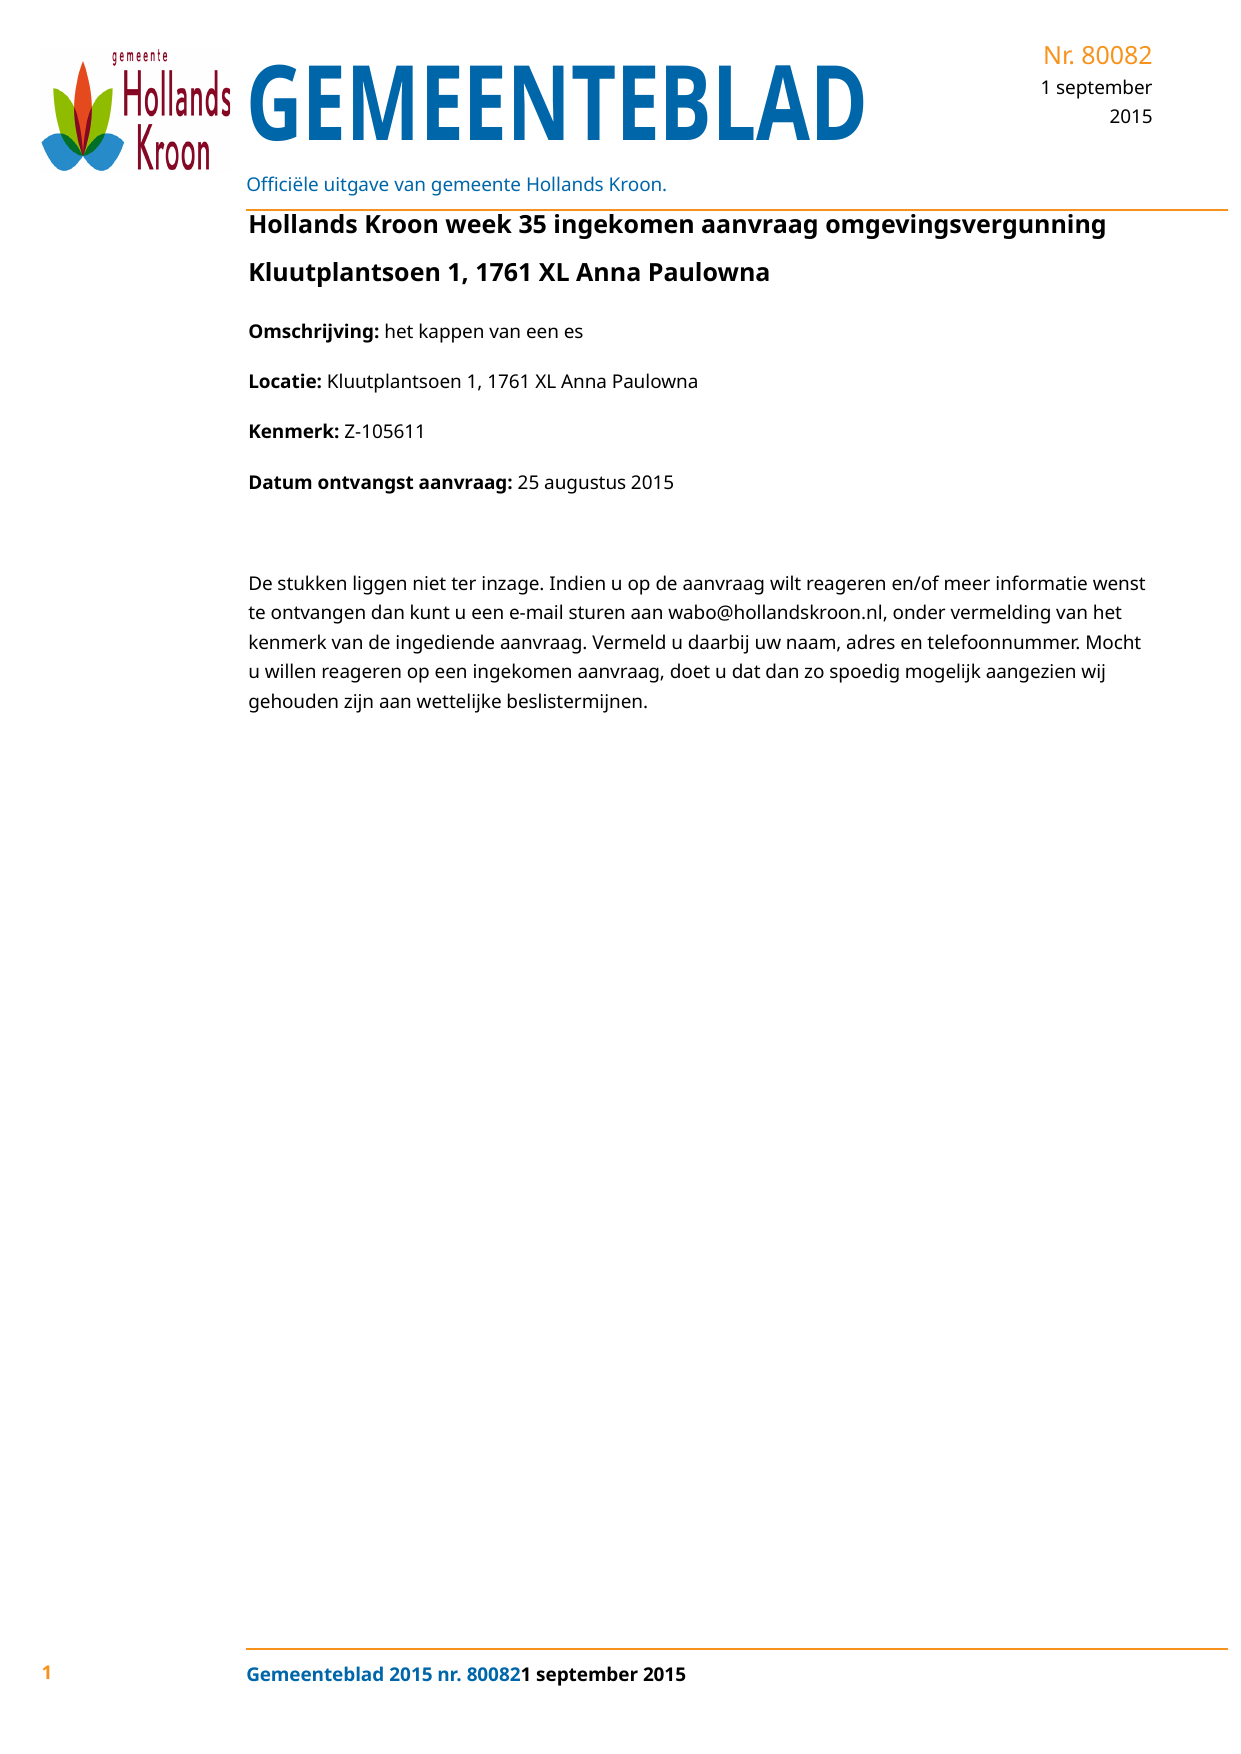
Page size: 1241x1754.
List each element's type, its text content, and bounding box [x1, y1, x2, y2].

text Datum ontvangst aanvraag: 25 augustus 2015 [248, 469, 1152, 495]
text Hollands Kroon week 35 ingekomen aanvraag omgevingsvergunning Kluutplantsoen 1, 1761 XL Anna Paulowna [248, 211, 1152, 288]
text Kenmerk: Z-105611 [248, 419, 1152, 444]
text Locatie: Kluutplantsoen 1, 1761 XL Anna Paulowna [248, 368, 1152, 394]
text Omschrijving: het kappen van een es [248, 318, 1152, 344]
text De stukken liggen niet ter inzage. Indien u op de aanvraag wilt reageren en/of meer informatie wenst te ontvangen dan kunt u een e-mail sturen aan wabo@hollandskroon.nl, onder vermelding van het kenmerk van de ingediende aanvraag. Vermeld u daarbij uw naam, adres en telefoonnummer. Mocht u willen reageren op een ingekomen aanvraag, doet u dat dan zo spoedig mogelijk aangezien wij gehouden zijn aan wettelijke beslistermijnen. [248, 570, 1152, 714]
picture [41, 47, 231, 172]
